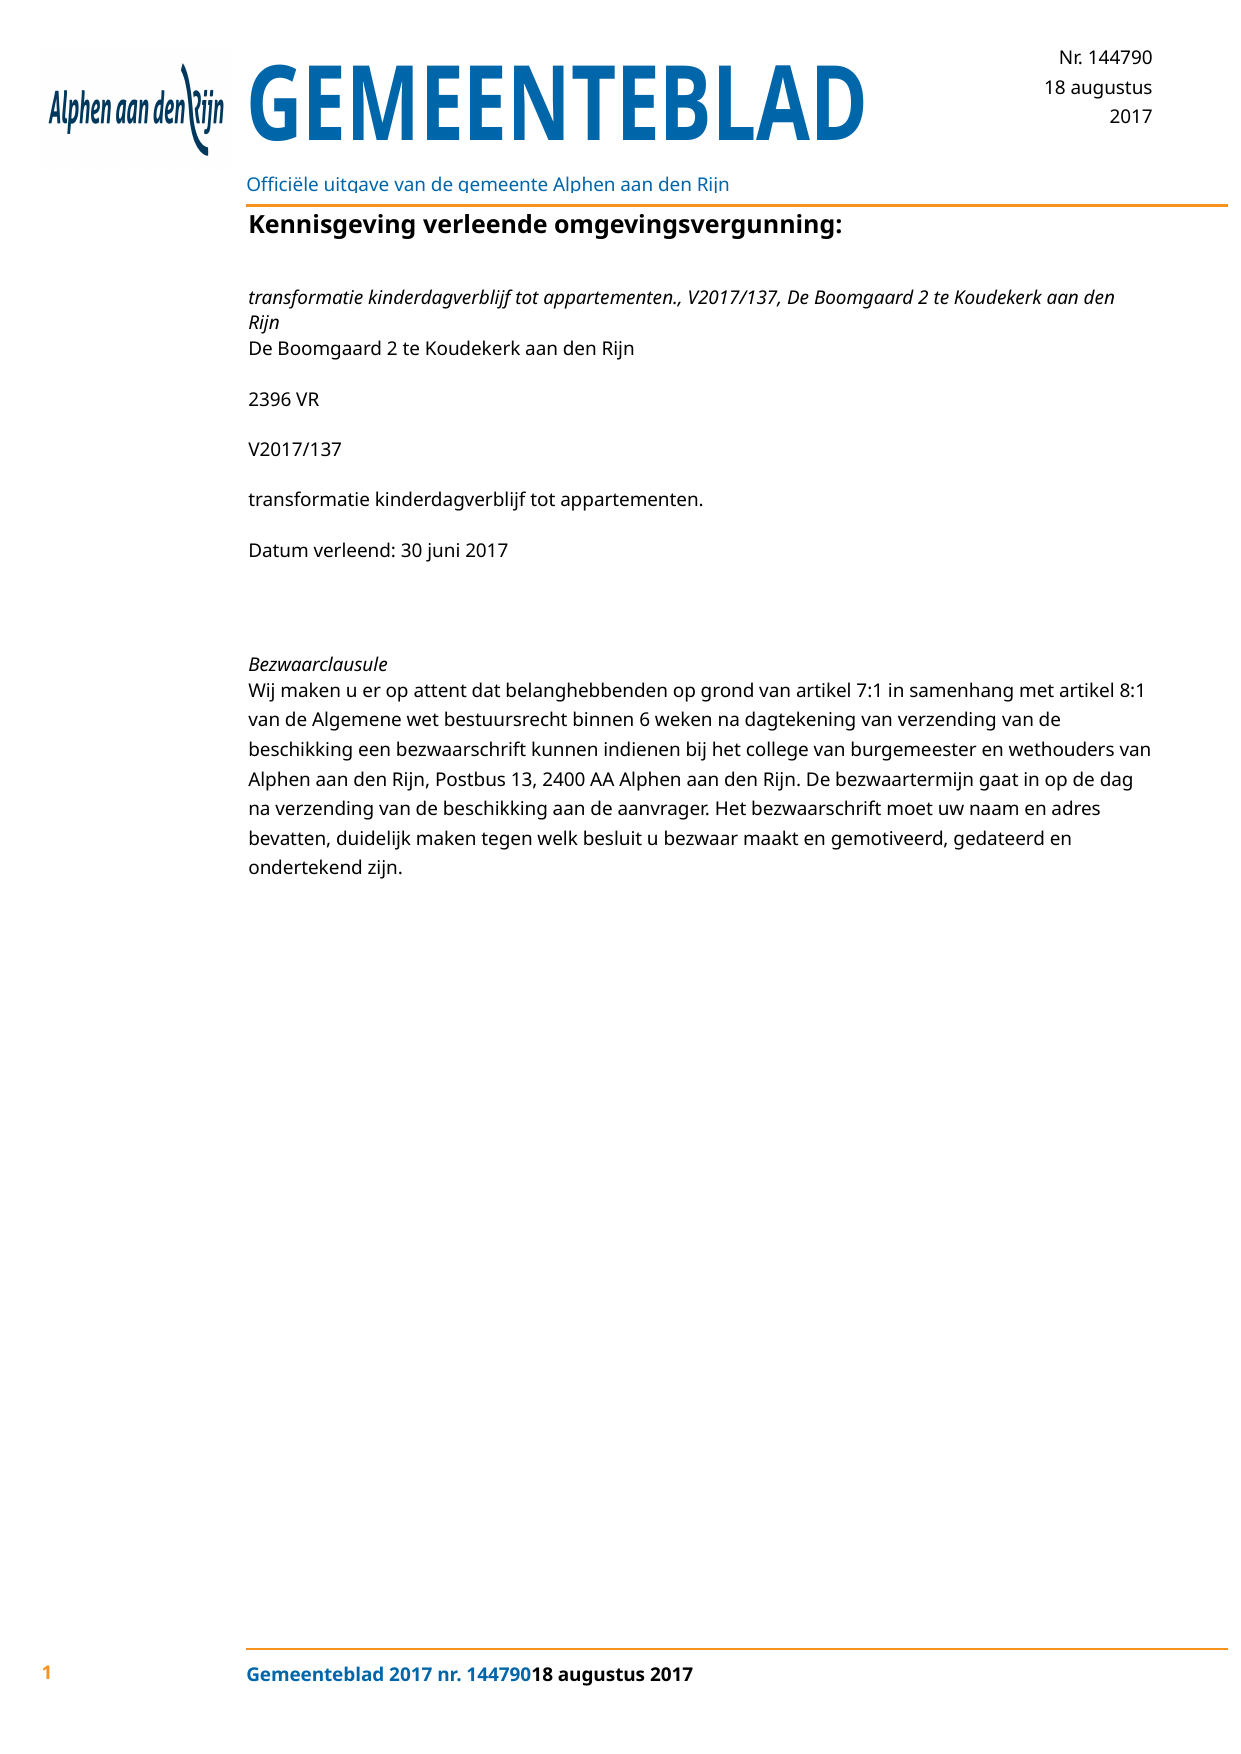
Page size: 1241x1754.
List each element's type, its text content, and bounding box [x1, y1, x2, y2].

text De Boomgaard 2 te Koudekerk aan den Rijn [248, 335, 1152, 361]
text Wij maken u er op attent dat belanghebbenden op grond van artikel 7:1 in samenhang met artikel 8:1 van de Algemene wet bestuursrecht binnen 6 weken na dagtekening van verzending van de beschikking een bezwaarschrift kunnen indienen bij het college van burgemeester en wethouders van Alphen aan den Rijn, Postbus 13, 2400 AA Alphen aan den Rijn. De bezwaartermijn gaat in op de dag na verzending van de beschikking aan de aanvrager. Het bezwaarschrift moet uw naam en adres bevatten, duidelijk maken tegen welk besluit u bezwaar maakt en gemotiveerd, gedateerd en ondertekend zijn. [248, 677, 1152, 880]
text transformatie kinderdagverblijf tot appartementen., V2017/137, De Boomgaard 2 te Koudekerk aan den Rijn [248, 284, 1152, 335]
text Bezwaarclausule [248, 651, 1152, 677]
text V2017/137 [248, 436, 1152, 462]
text Kennisgeving verleende omgevingsvergunning: [248, 207, 1152, 241]
text Datum verleend: 30 juni 2017 [248, 537, 1152, 563]
text transformatie kinderdagverblijf tot appartementen. [248, 487, 1152, 512]
picture [41, 47, 231, 172]
text 2396 VR [248, 386, 1152, 411]
